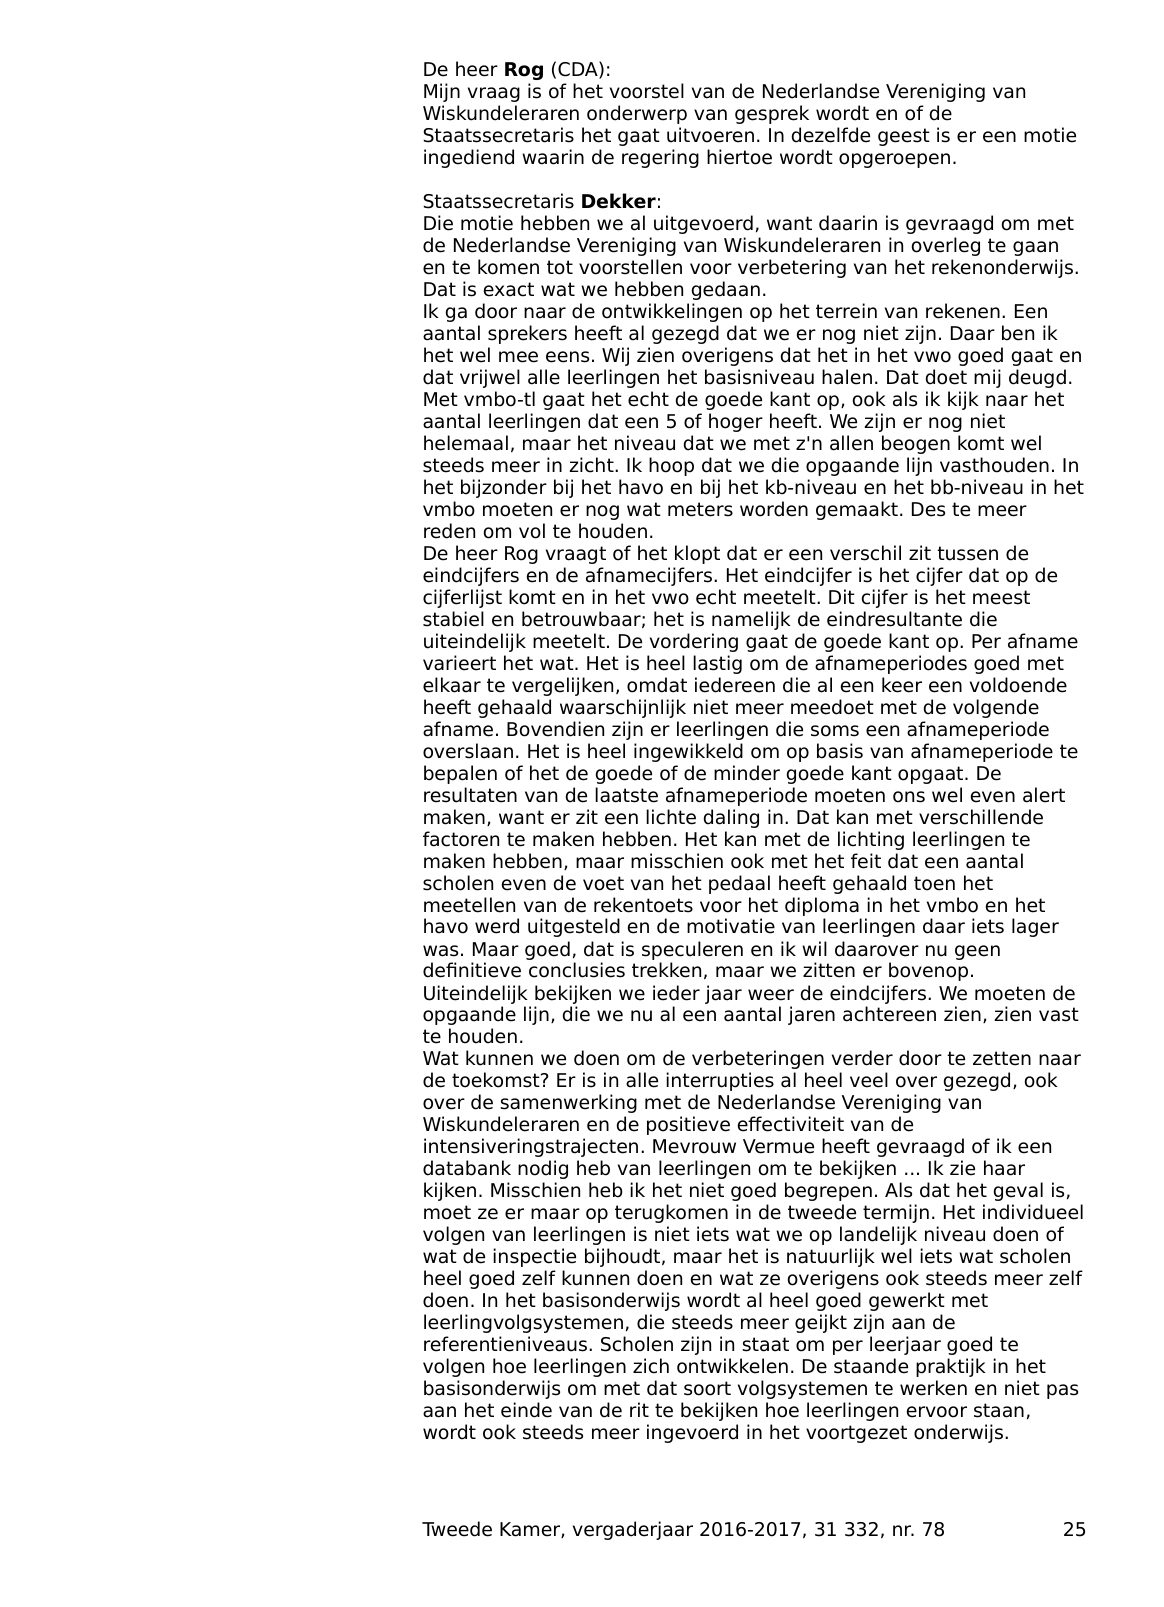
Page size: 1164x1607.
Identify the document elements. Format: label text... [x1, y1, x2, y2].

text De heer Rog (CDA): [422, 59, 1087, 81]
text De heer Rog vraagt of het klopt dat er een verschil zit tussen de eindcijfers en de afnamecijfers. Het eindcijfer is het cijfer dat op de cijferlijst komt en in het vwo echt meetelt. Dit cijfer is het meest stabiel en betrouwbaar; het is namelijk de eindresultante die uiteindelijk meetelt. De vordering gaat de goede kant op. Per afname varieert het wat. Het is heel lastig om de afnameperiodes goed met elkaar te vergelijken, omdat iedereen die al een keer een voldoende heeft gehaald waarschijnlijk niet meer meedoet met de volgende afname. Bovendien zijn er leerlingen die soms een afnameperiode overslaan. Het is heel ingewikkeld om op basis van afnameperiode te bepalen of het de goede of de minder goede kant opgaat. De resultaten van de laatste afnameperiode moeten ons wel even alert maken, want er zit een lichte daling in. Dat kan met verschillende factoren te maken hebben. Het kan met de lichting leerlingen te maken hebben, maar misschien ook met het feit dat een aantal scholen even de voet van het pedaal heeft gehaald toen het meetellen van de rekentoets voor het diploma in het vmbo en het havo werd uitgesteld en de motivatie van leerlingen daar iets lager was. Maar goed, dat is speculeren en ik wil daarover nu geen definitieve conclusies trekken, maar we zitten er bovenop. Uiteindelijk bekijken we ieder jaar weer de eindcijfers. We moeten de opgaande lijn, die we nu al een aantal jaren achtereen zien, zien vast te houden. [422, 543, 1087, 1048]
text Mijn vraag is of het voorstel van de Nederlandse Vereniging van Wiskundeleraren onderwerp van gesprek wordt en of de Staatssecretaris het gaat uitvoeren. In dezelfde geest is er een motie ingediend waarin de regering hiertoe wordt opgeroepen. [422, 81, 1087, 169]
text Die motie hebben we al uitgevoerd, want daarin is gevraagd om met de Nederlandse Vereniging van Wiskundeleraren in overleg te gaan en te komen tot voorstellen voor verbetering van het rekenonderwijs. Dat is exact wat we hebben gedaan. [422, 213, 1087, 301]
text Staatssecretaris Dekker: [422, 191, 1087, 213]
text Ik ga door naar de ontwikkelingen op het terrein van rekenen. Een aantal sprekers heeft al gezegd dat we er nog niet zijn. Daar ben ik het wel mee eens. Wij zien overigens dat het in het vwo goed gaat en dat vrijwel alle leerlingen het basisniveau halen. Dat doet mij deugd. Met vmbo-tl gaat het echt de goede kant op, ook als ik kijk naar het aantal leerlingen dat een 5 of hoger heeft. We zijn er nog niet helemaal, maar het niveau dat we met z'n allen beogen komt wel steeds meer in zicht. Ik hoop dat we die opgaande lijn vasthouden. In het bijzonder bij het havo en bij het kb-niveau en het bb-niveau in het vmbo moeten er nog wat meters worden gemaakt. Des te meer reden om vol te houden. [422, 301, 1087, 543]
text Wat kunnen we doen om de verbeteringen verder door te zetten naar de toekomst? Er is in alle interrupties al heel veel over gezegd, ook over de samenwerking met de Nederlandse Vereniging van Wiskundeleraren en de positieve effectiviteit van de intensiveringstrajecten. Mevrouw Vermue heeft gevraagd of ik een databank nodig heb van leerlingen om te bekijken ... Ik zie haar kijken. Misschien heb ik het niet goed begrepen. Als dat het geval is, moet ze er maar op terugkomen in de tweede termijn. Het individueel volgen van leerlingen is niet iets wat we op landelijk niveau doen of wat de inspectie bijhoudt, maar het is natuurlijk wel iets wat scholen heel goed zelf kunnen doen en wat ze overigens ook steeds meer zelf doen. In het basisonderwijs wordt al heel goed gewerkt met leerlingvolgsystemen, die steeds meer geijkt zijn aan de referentieniveaus. Scholen zijn in staat om per leerjaar goed te volgen hoe leerlingen zich ontwikkelen. De staande praktijk in het basisonderwijs om met dat soort volgsystemen te werken en niet pas aan het einde van de rit te bekijken hoe leerlingen ervoor staan, wordt ook steeds meer ingevoerd in het voortgezet onderwijs. [422, 1048, 1087, 1444]
